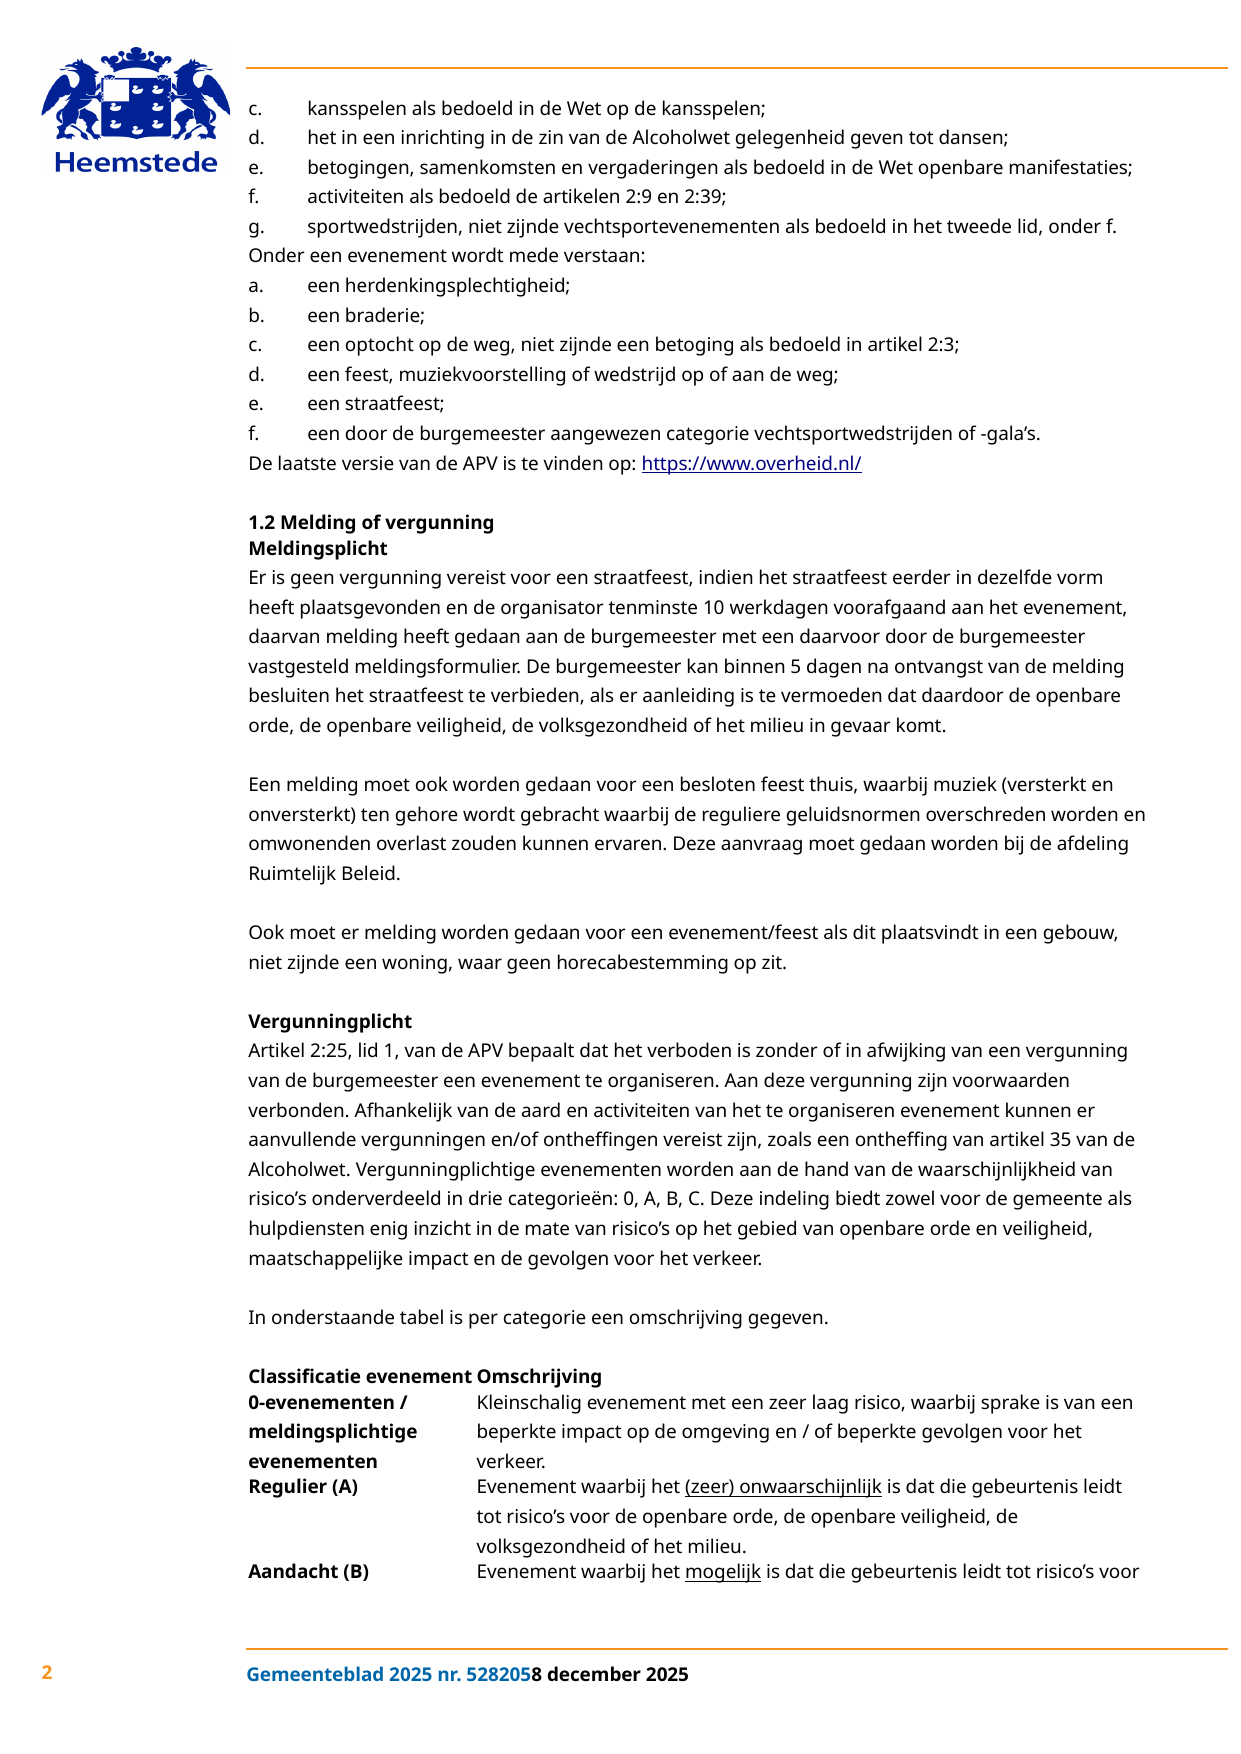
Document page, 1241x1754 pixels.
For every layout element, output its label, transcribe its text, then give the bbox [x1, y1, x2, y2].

text 1.2 Melding of vergunning [248, 509, 1152, 535]
table_cell Aandacht (B) [248, 1559, 476, 1584]
table_header Omschrijving [476, 1363, 1152, 1389]
table_cell 0-evenementen / meldingsplichtige evenementen [248, 1389, 476, 1474]
table_cell Regulier (A) [248, 1474, 476, 1559]
text De laatste versie van de APV is te vinden op: https://www.overheid.nl/ [248, 450, 1152, 476]
text Meldingsplicht [248, 535, 1152, 560]
table_header Classificatie evenement [248, 1363, 476, 1389]
text Vergunningplicht [248, 1008, 1152, 1034]
list een herdenkingsplechtigheid; [248, 272, 1152, 298]
list kansspelen als bedoeld in de Wet op de kansspelen; [248, 95, 1152, 121]
table_cell Evenement waarbij het (zeer) onwaarschijnlijk is dat die gebeurtenis leidt tot risico’s voor de openbare orde, de openbare veiligheid, de volksgezondheid of het milieu. [476, 1474, 1152, 1559]
list een straatfeest; [248, 391, 1152, 416]
table_cell Kleinschalig evenement met een zeer laag risico, waarbij sprake is van een beperkte impact op de omgeving en / of beperkte gevolgen voor het verkeer. [476, 1389, 1152, 1474]
list een feest, muziekvoorstelling of wedstrijd op of aan de weg; [248, 361, 1152, 387]
text In onderstaande tabel is per categorie een omschrijving gegeven. [248, 1304, 1152, 1329]
text Er is geen vergunning vereist voor een straatfeest, indien het straatfeest eerder in dezelfde vorm heeft plaatsgevonden en de organisator tenminste 10 werkdagen voorafgaand aan het evenement, daarvan melding heeft gedaan aan de burgemeester met een daarvoor door de burgemeester vastgesteld meldingsformulier. De burgemeester kan binnen 5 dagen na ontvangst van de melding besluiten het straatfeest te verbieden, als er aanleiding is te vermoeden dat daardoor de openbare orde, de openbare veiligheid, de volksgezondheid of het milieu in gevaar komt. [248, 564, 1152, 738]
list activiteiten als bedoeld de artikelen 2:9 en 2:39; [248, 183, 1152, 209]
table_cell Evenement waarbij het mogelijk is dat die gebeurtenis leidt tot risico’s voor [476, 1559, 1152, 1584]
picture [41, 47, 231, 172]
list een braderie; [248, 302, 1152, 328]
list het in een inrichting in de zin van de Alcoholwet gelegenheid geven tot dansen; [248, 124, 1152, 150]
list betogingen, samenkomsten en vergaderingen als bedoeld in de Wet openbare manifestaties; [248, 154, 1152, 180]
text Een melding moet ook worden gedaan voor een besloten feest thuis, waarbij muziek (versterkt en onversterkt) ten gehore wordt gebracht waarbij de reguliere geluidsnormen overschreden worden en omwonenden overlast zouden kunnen ervaren. Deze aanvraag moet gedaan worden bij de afdeling Ruimtelijk Beleid. [248, 771, 1152, 886]
text Onder een evenement wordt mede verstaan: [248, 243, 1152, 268]
text Ook moet er melding worden gedaan voor een evenement/feest als dit plaatsvindt in een gebouw, niet zijnde een woning, waar geen horecabestemming op zit. [248, 919, 1152, 974]
list een door de burgemeester aangewezen categorie vechtsportwedstrijden of -gala’s. [248, 420, 1152, 446]
list een optocht op de weg, niet zijnde een betoging als bedoeld in artikel 2:3; [248, 331, 1152, 357]
text Artikel 2:25, lid 1, van de APV bepaalt dat het verboden is zonder of in afwijking van een vergunning van de burgemeester een evenement te organiseren. Aan deze vergunning zijn voorwaarden verbonden. Afhankelijk van de aard en activiteiten van het te organiseren evenement kunnen er aanvullende vergunningen en/of ontheffingen vereist zijn, zoals een ontheffing van artikel 35 van de Alcoholwet. Vergunningplichtige evenementen worden aan de hand van de waarschijnlijkheid van risico’s onderverdeeld in drie categorieën: 0, A, B, C. Deze indeling biedt zowel voor de gemeente als hulpdiensten enig inzicht in de mate van risico’s op het gebied van openbare orde en veiligheid, maatschappelijke impact en de gevolgen voor het verkeer. [248, 1038, 1152, 1270]
list sportwedstrijden, niet zijnde vechtsportevenementen als bedoeld in het tweede lid, onder f. [248, 213, 1152, 239]
